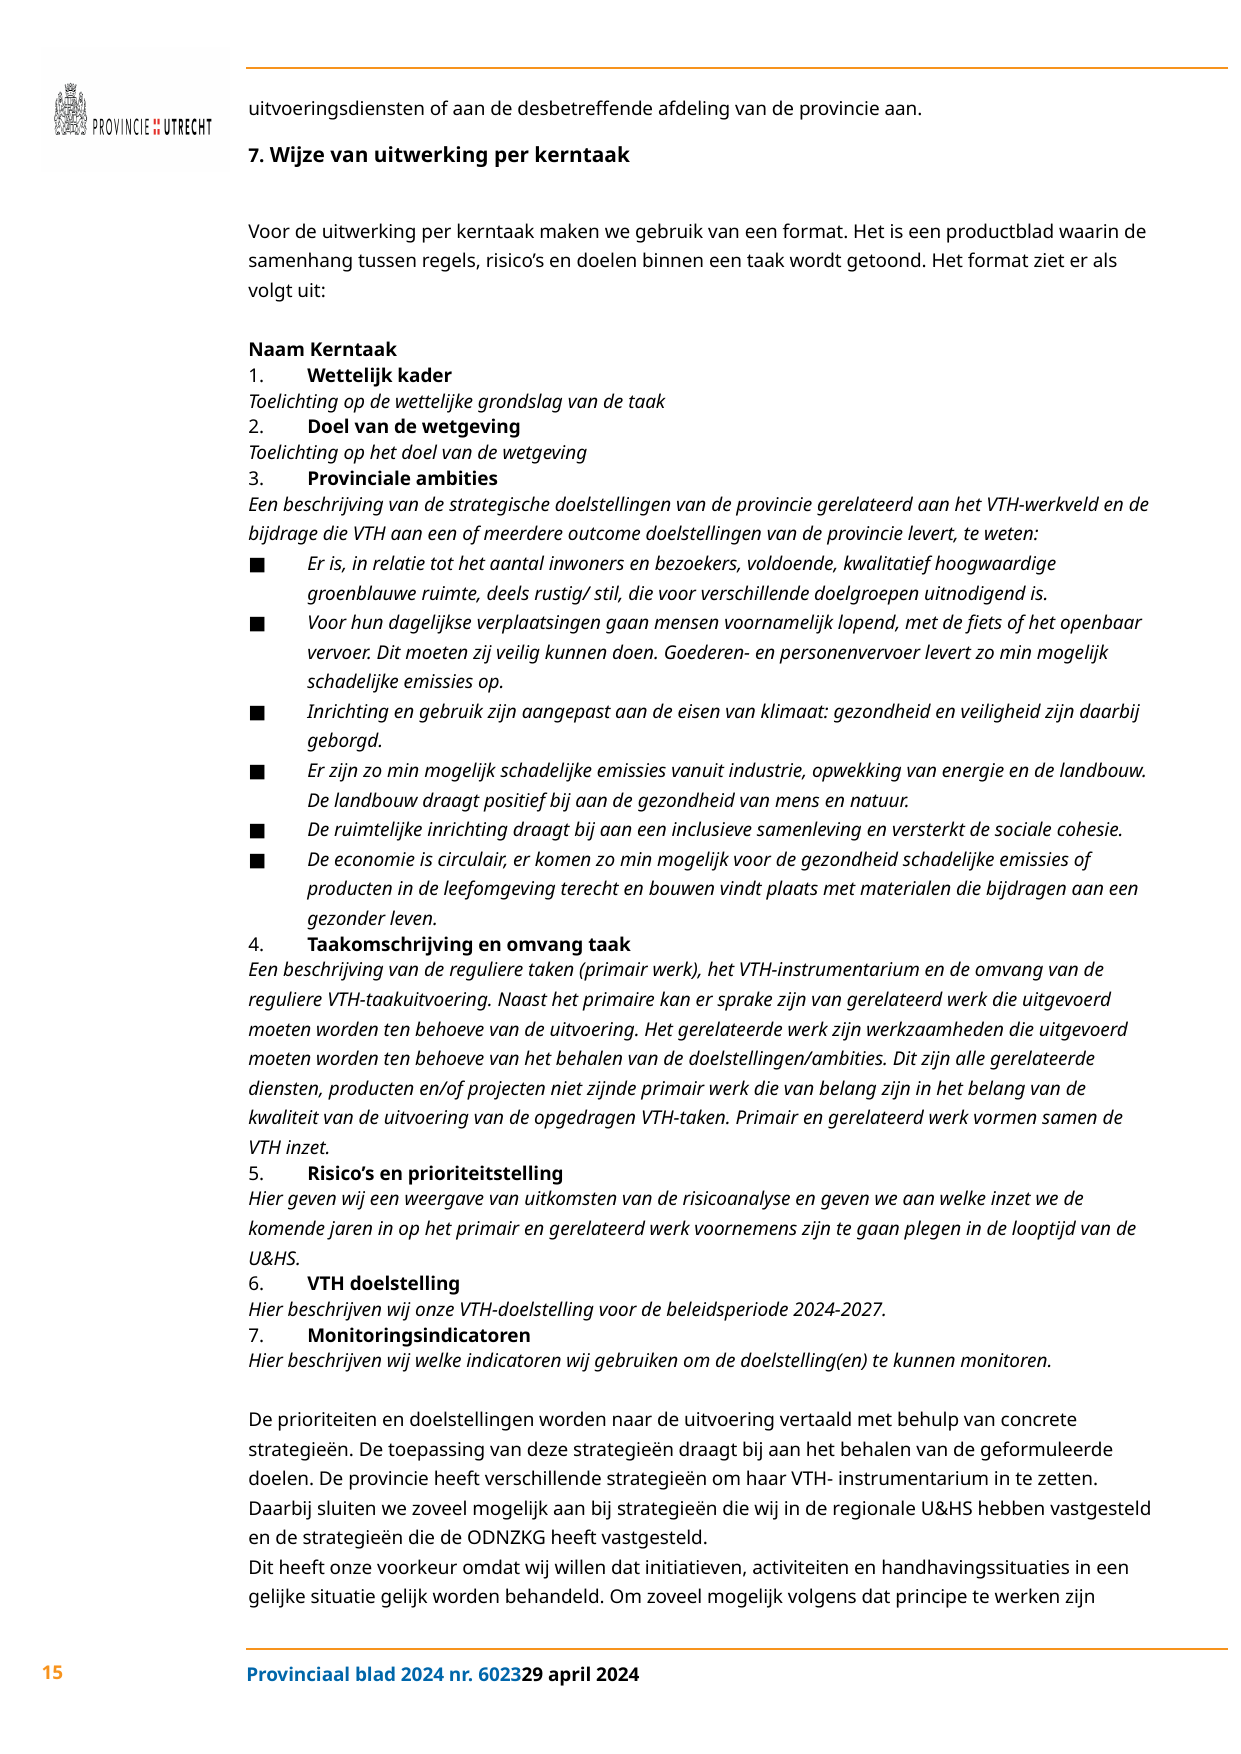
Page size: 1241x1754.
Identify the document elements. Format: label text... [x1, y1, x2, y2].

text Voor de uitwerking per kerntaak maken we gebruik van een format. Het is een productblad waarin de samenhang tussen regels, risico’s en doelen binnen een taak wordt getoond. Het format ziet er als volgt uit: [248, 218, 1152, 303]
text De prioriteiten en doelstellingen worden naar de uitvoering vertaald met behulp van concrete strategieën. De toepassing van deze strategieën draagt bij aan het behalen van de geformuleerde doelen. De provincie heeft verschillende strategieën om haar VTH- instrumentarium in te zetten. Daarbij sluiten we zoveel mogelijk aan bij strategieën die wij in de regionale U&HS hebben vastgesteld en de strategieën die de ODNZKG heeft vastgesteld. [248, 1406, 1152, 1550]
picture [41, 47, 231, 172]
table_cell Hier beschrijven wij onze VTH-doelstelling voor de beleidsperiode 2024-2027. [248, 1296, 1152, 1322]
table_cell Hier geven wij een weergave van uitkomsten van de risicoanalyse en geven we aan welke inzet we de komende jaren in op het primair en gerelateerd werk voornemens zijn te gaan plegen in de looptijd van de U&HS. [248, 1186, 1152, 1270]
table_cell Toelichting op het doel van de wetgeving [248, 440, 1152, 465]
text 7. Wijze van uitwerking per kerntaak [248, 140, 1152, 169]
table_cell Taakomschrijving en omvang taak [248, 931, 1152, 957]
table_cell Een beschrijving van de reguliere taken (primair werk), het VTH-instrumentarium en de omvang van de reguliere VTH-taakuitvoering. Naast het primaire kan er sprake zijn van gerelateerd werk die uitgevoerd moeten worden ten behoeve van de uitvoering. Het gerelateerde werk zijn werkzaamheden die uitgevoerd moeten worden ten behoeve van het behalen van de doelstellingen/ambities. Dit zijn alle gerelateerde diensten, producten en/of projecten niet zijnde primair werk die van belang zijn in het belang van de kwaliteit van de uitvoering van de opgedragen VTH-taken. Primair en gerelateerd werk vormen samen de VTH inzet. [248, 957, 1152, 1160]
table_cell Risico’s en prioriteitstelling [248, 1160, 1152, 1186]
table_cell VTH doelstelling [248, 1270, 1152, 1296]
text uitvoeringsdiensten of aan de desbetreffende afdeling van de provincie aan. [248, 95, 1152, 121]
table_cell Monitoringsindicatoren [248, 1322, 1152, 1348]
table_cell Doel van de wetgeving [248, 414, 1152, 439]
table_cell Provinciale ambities [248, 465, 1152, 491]
table_cell Toelichting op de wettelijke grondslag van de taak [248, 388, 1152, 414]
table_header Naam Kerntaak [248, 337, 1152, 362]
table_cell Een beschrijving van de strategische doelstellingen van de provincie gerelateerd aan het VTH-werkveld en de bijdrage die VTH aan een of meerdere outcome doelstellingen van de provincie levert, te weten: Er is, in relatie tot het aantal inwoners en bezoekers, voldoende, kwalitatief hoogwaardige groenblauwe ruimte, deels rustig/ stil, die voor verschillende doelgroepen uitnodigend is. Voor hun dagelijkse verplaatsingen gaan mensen voornamelijk lopend, met de fiets of het openbaar vervoer. Dit moeten zij veilig kunnen doen. Goederen- en personenvervoer levert zo min mogelijk schadelijke emissies op. Inrichting en gebruik zijn aangepast aan de eisen van klimaat: gezondheid en veiligheid zijn daarbij geborgd. Er zijn zo min mogelijk schadelijke emissies vanuit industrie, opwekking van energie en de landbouw. De landbouw draagt positief bij aan de gezondheid van mens en natuur. De ruimtelijke inrichting draagt bij aan een inclusieve samenleving en versterkt de sociale cohesie. De economie is circulair, er komen zo min mogelijk voor de gezondheid schadelijke emissies of producten in de leefomgeving terecht en bouwen vindt plaats met materialen die bijdragen aan een gezonder leven. [248, 491, 1152, 931]
table_cell Hier beschrijven wij welke indicatoren wij gebruiken om de doelstelling(en) te kunnen monitoren. [248, 1348, 1152, 1373]
text Dit heeft onze voorkeur omdat wij willen dat initiatieven, activiteiten en handhavingssituaties in een gelijke situatie gelijk worden behandeld. Om zoveel mogelijk volgens dat principe te werken zijn [248, 1554, 1152, 1609]
table_cell Wettelijk kader [248, 362, 1152, 388]
